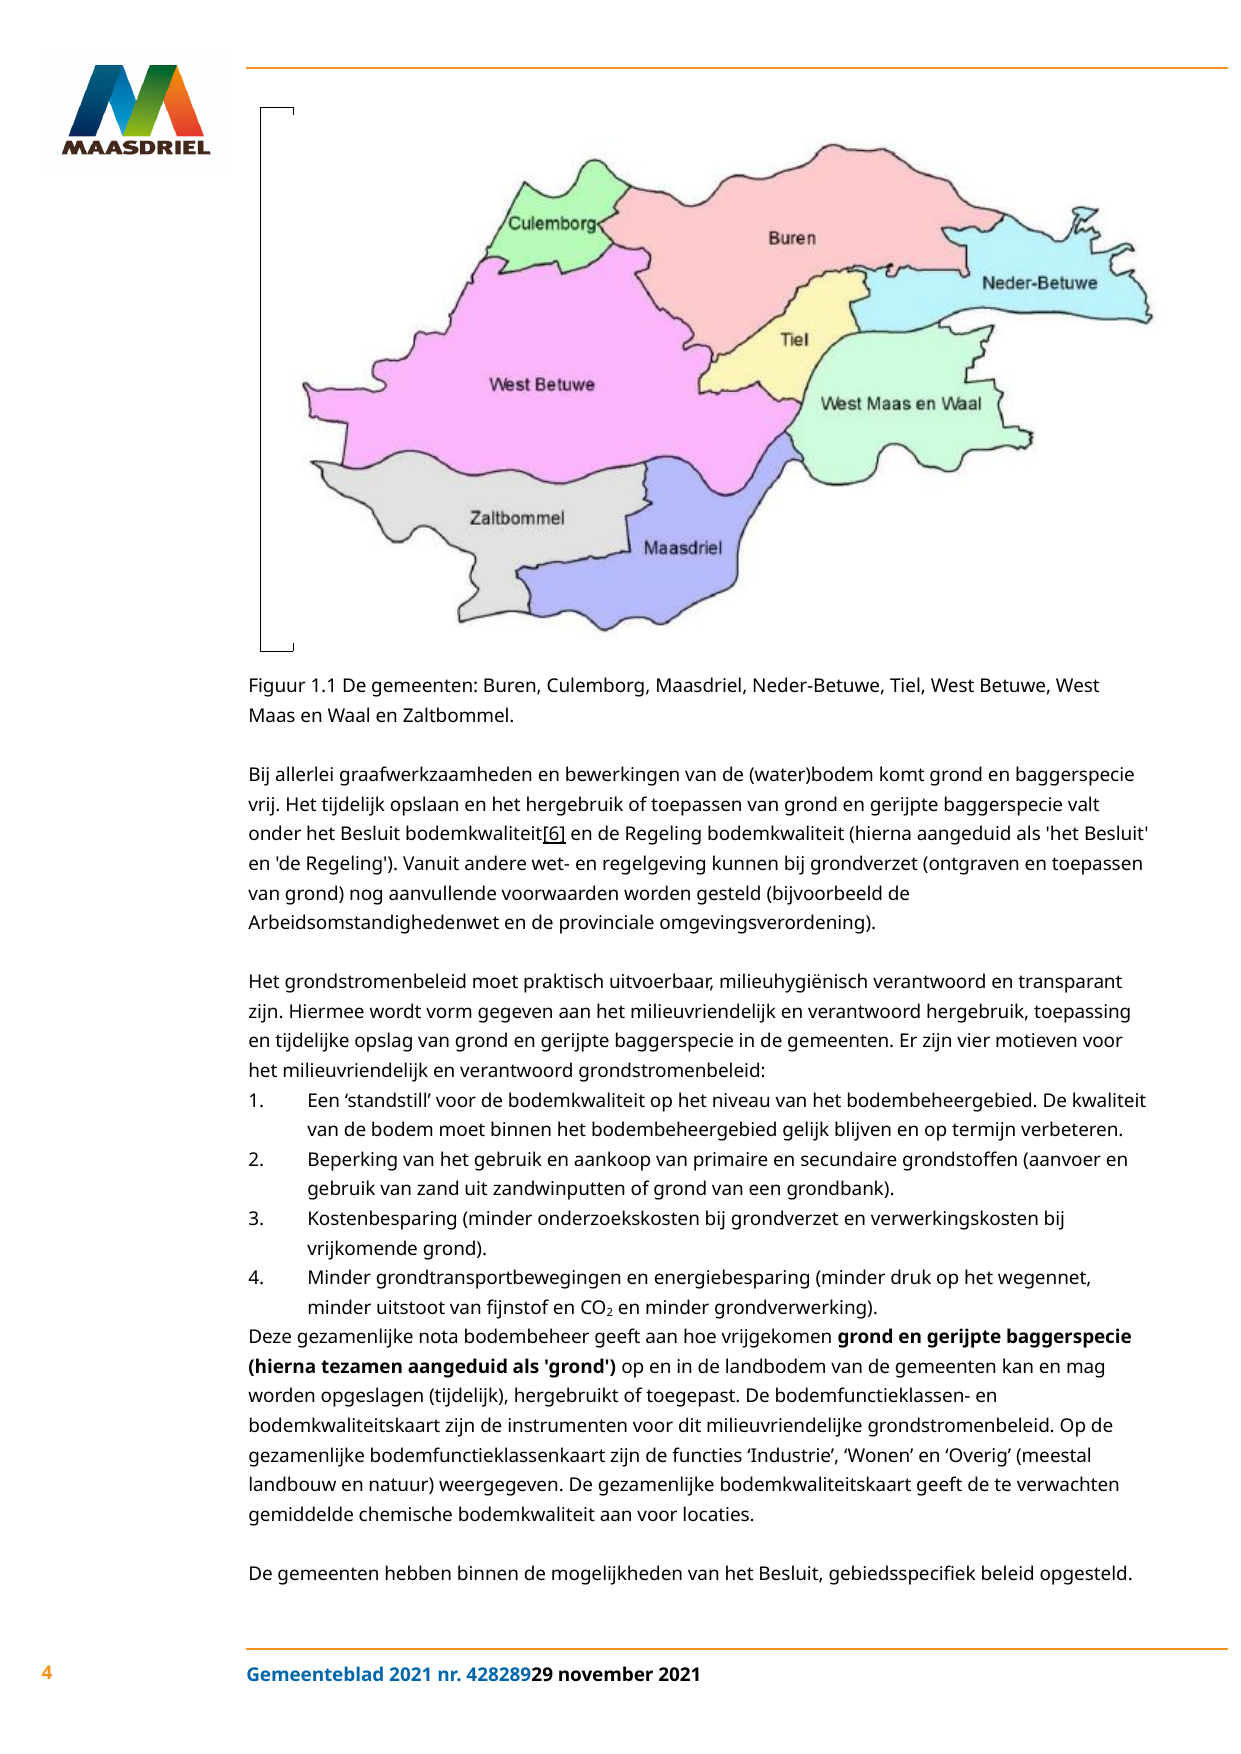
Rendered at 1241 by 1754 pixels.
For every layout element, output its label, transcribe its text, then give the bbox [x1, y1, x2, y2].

text Het grondstromenbeleid moet praktisch uitvoerbaar, milieuhygiënisch verantwoord en transparant zijn. Hiermee wordt vorm gegeven aan het milieuvriendelijk en verantwoord hergebruik, toepassing en tijdelijke opslag van grond en gerijpte baggerspecie in de gemeenten. Er zijn vier motieven voor het milieuvriendelijk en verantwoord grondstromenbeleid: [248, 968, 1152, 1083]
list Beperking van het gebruik en aankoop van primaire en secundaire grondstoffen (aanvoer en gebruik van zand uit zandwinputten of grond van een grondbank). [248, 1146, 1152, 1201]
list Een ‘standstill’ voor de bodemkwaliteit op het niveau van het bodembeheergebied. De kwaliteit van de bodem moet binnen het bodembeheergebied gelijk blijven en op termijn verbeteren. [248, 1087, 1152, 1142]
text Bij allerlei graafwerkzaamheden en bewerkingen van de (water)bodem komt grond en baggerspecie vrij. Het tijdelijk opslaan en het hergebruik of toepassen van grond en gerijpte baggerspecie valt onder het Besluit bodemkwaliteit[6] en de Regeling bodemkwaliteit (hierna aangeduid als 'het Besluit' en 'de Regeling'). Vanuit andere wet- en regelgeving kunnen bij grondverzet (ontgraven en toepassen van grond) nog aanvullende voorwaarden worden gesteld (bijvoorbeeld de Arbeidsomstandighedenwet en de provinciale omgevingsverordening). [248, 761, 1152, 935]
text De gemeenten hebben binnen de mogelijkheden van het Besluit, gebiedsspecifiek beleid opgesteld. [248, 1560, 1152, 1586]
picture [268, 115, 1173, 643]
text Deze gezamenlijke nota bodembeheer geeft aan hoe vrijgekomen grond en gerijpte baggerspecie (hierna tezamen aangeduid als 'grond') op en in de landbodem van de gemeenten kan en mag worden opgeslagen (tijdelijk), hergebruikt of toegepast. De bodemfunctieklassen- en bodemkwaliteitskaart zijn de instrumenten voor dit milieuvriendelijke grondstromenbeleid. Op de gezamenlijke bodemfunctieklassenkaart zijn de functies ‘Industrie’, ‘Wonen’ en ‘Overig’ (meestal landbouw en natuur) weergegeven. De gezamenlijke bodemkwaliteitskaart geeft de te verwachten gemiddelde chemische bodemkwaliteit aan voor locaties. [248, 1323, 1152, 1527]
list Minder grondtransportbewegingen en energiebesparing (minder druk op het wegennet, minder uitstoot van fijnstof en CO2 en minder grondverwerking). [248, 1264, 1152, 1320]
list Kostenbesparing (minder onderzoekskosten bij grondverzet en verwerkingskosten bij vrijkomende grond). [248, 1205, 1152, 1261]
text Figuur 1.1 De gemeenten: Buren, Culemborg, Maasdriel, Neder-Betuwe, Tiel, West Betuwe, West Maas en Waal en Zaltbommel. [248, 673, 1152, 728]
picture [41, 47, 231, 172]
